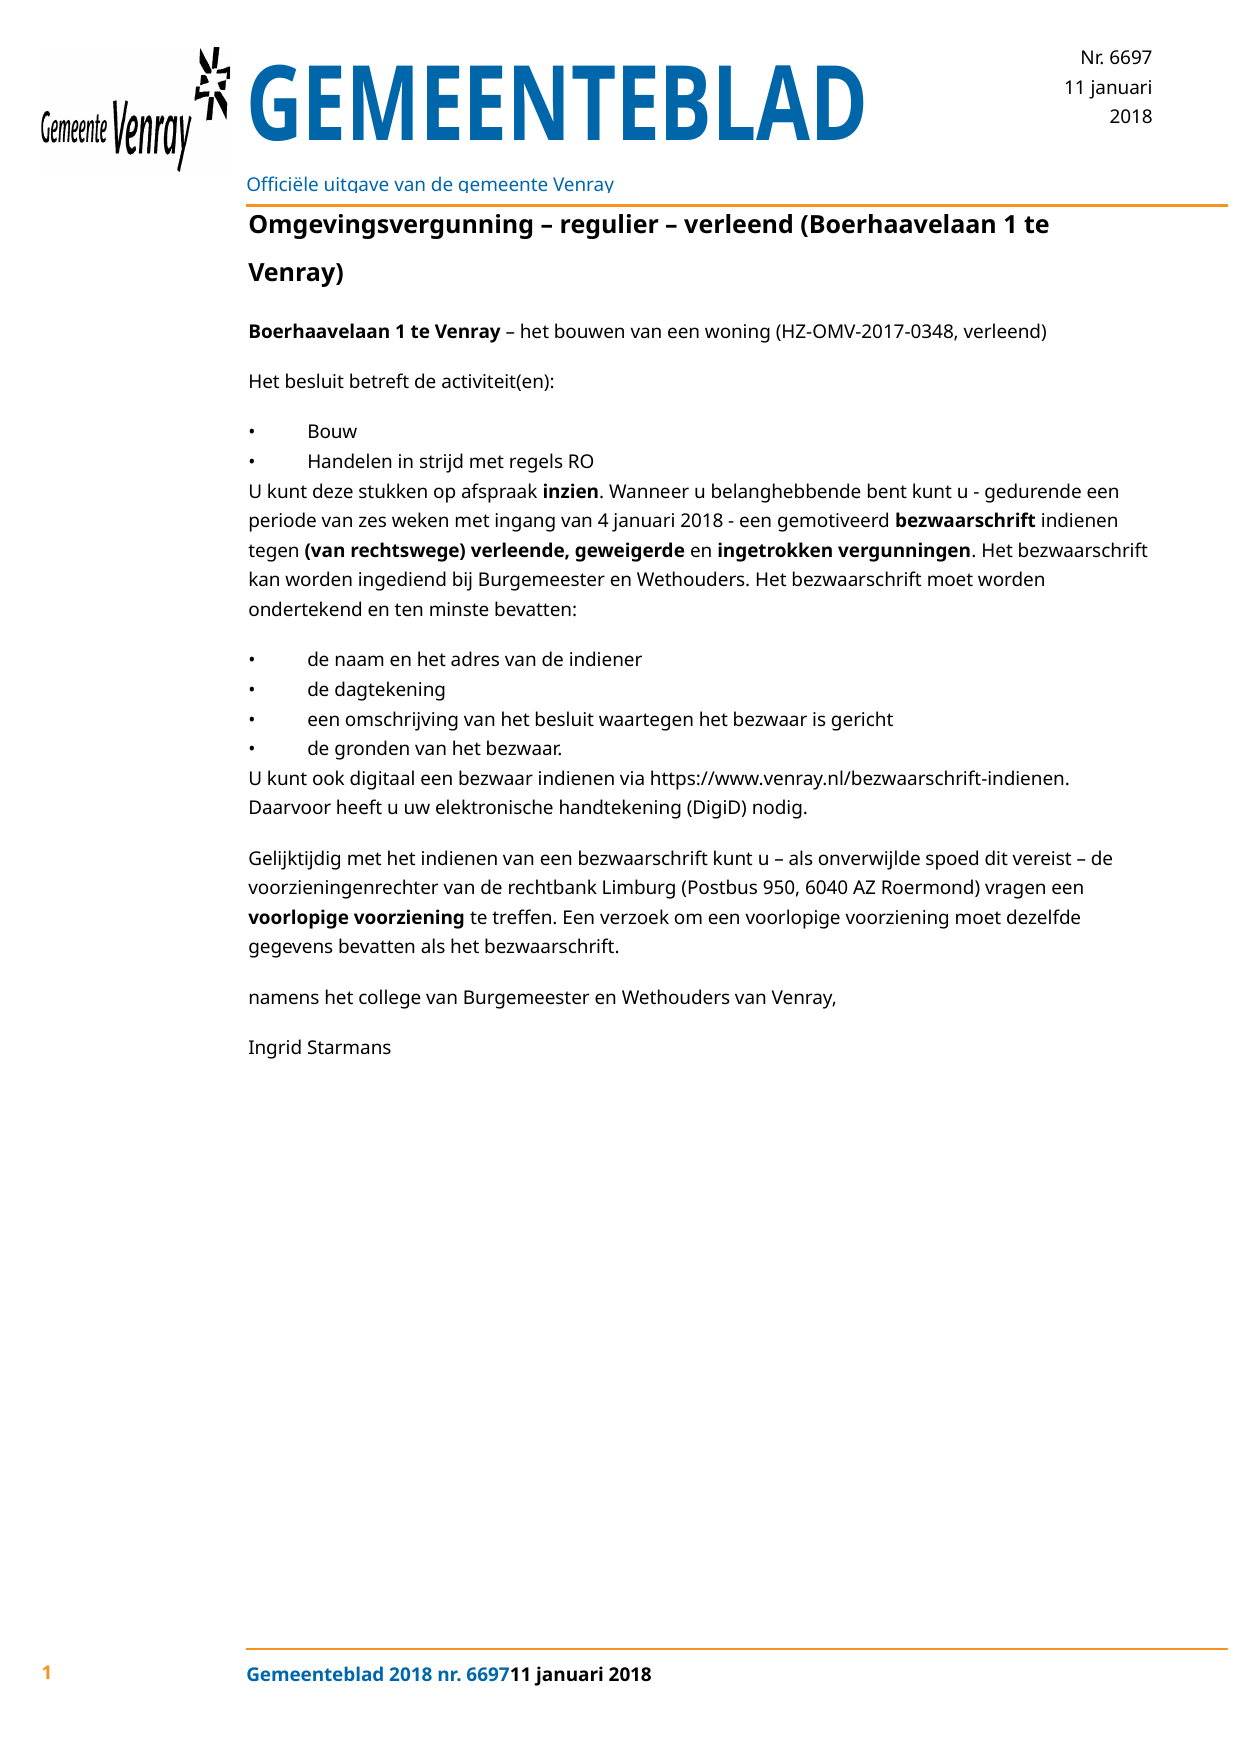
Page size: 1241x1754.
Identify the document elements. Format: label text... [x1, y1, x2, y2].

list een omschrijving van het besluit waartegen het bezwaar is gericht [248, 706, 1152, 732]
text Gelijktijdig met het indienen van een bezwaarschrift kunt u – als onverwijlde spoed dit vereist – de voorzieningenrechter van de rechtbank Limburg (Postbus 950, 6040 AZ Roermond) vragen een voorlopige voorziening te treffen. Een verzoek om een voorlopige voorziening moet dezelfde gegevens bevatten als het bezwaarschrift. [248, 845, 1152, 959]
list Bouw [248, 419, 1152, 444]
text Het besluit betreft de activiteit(en): [248, 368, 1152, 394]
list de dagtekening [248, 676, 1152, 702]
text Boerhaavelaan 1 te Venray – het bouwen van een woning (HZ-OMV-2017-0348, verleend) [248, 318, 1152, 344]
text Omgevingsvergunning – regulier – verleend (Boerhaavelaan 1 te Venray) [248, 207, 1152, 288]
text namens het college van Burgemeester en Wethouders van Venray, [248, 984, 1152, 1010]
picture [41, 47, 231, 172]
list Handelen in strijd met regels RO [248, 448, 1152, 474]
list de gronden van het bezwaar. [248, 735, 1152, 761]
text U kunt ook digitaal een bezwaar indienen via https://www.venray.nl/bezwaarschrift-indienen. Daarvoor heeft u uw elektronische handtekening (DigiD) nodig. [248, 765, 1152, 820]
text U kunt deze stukken op afspraak inzien. Wanneer u belanghebbende bent kunt u - gedurende een periode van zes weken met ingang van 4 januari 2018 - een gemotiveerd bezwaarschrift indienen tegen (van rechtswege) verleende, geweigerde en ingetrokken vergunningen. Het bezwaarschrift kan worden ingediend bij Burgemeester en Wethouders. Het bezwaarschrift moet worden ondertekend en ten minste bevatten: [248, 478, 1152, 622]
list de naam en het adres van de indiener [248, 647, 1152, 672]
text Ingrid Starmans [248, 1034, 1152, 1060]
